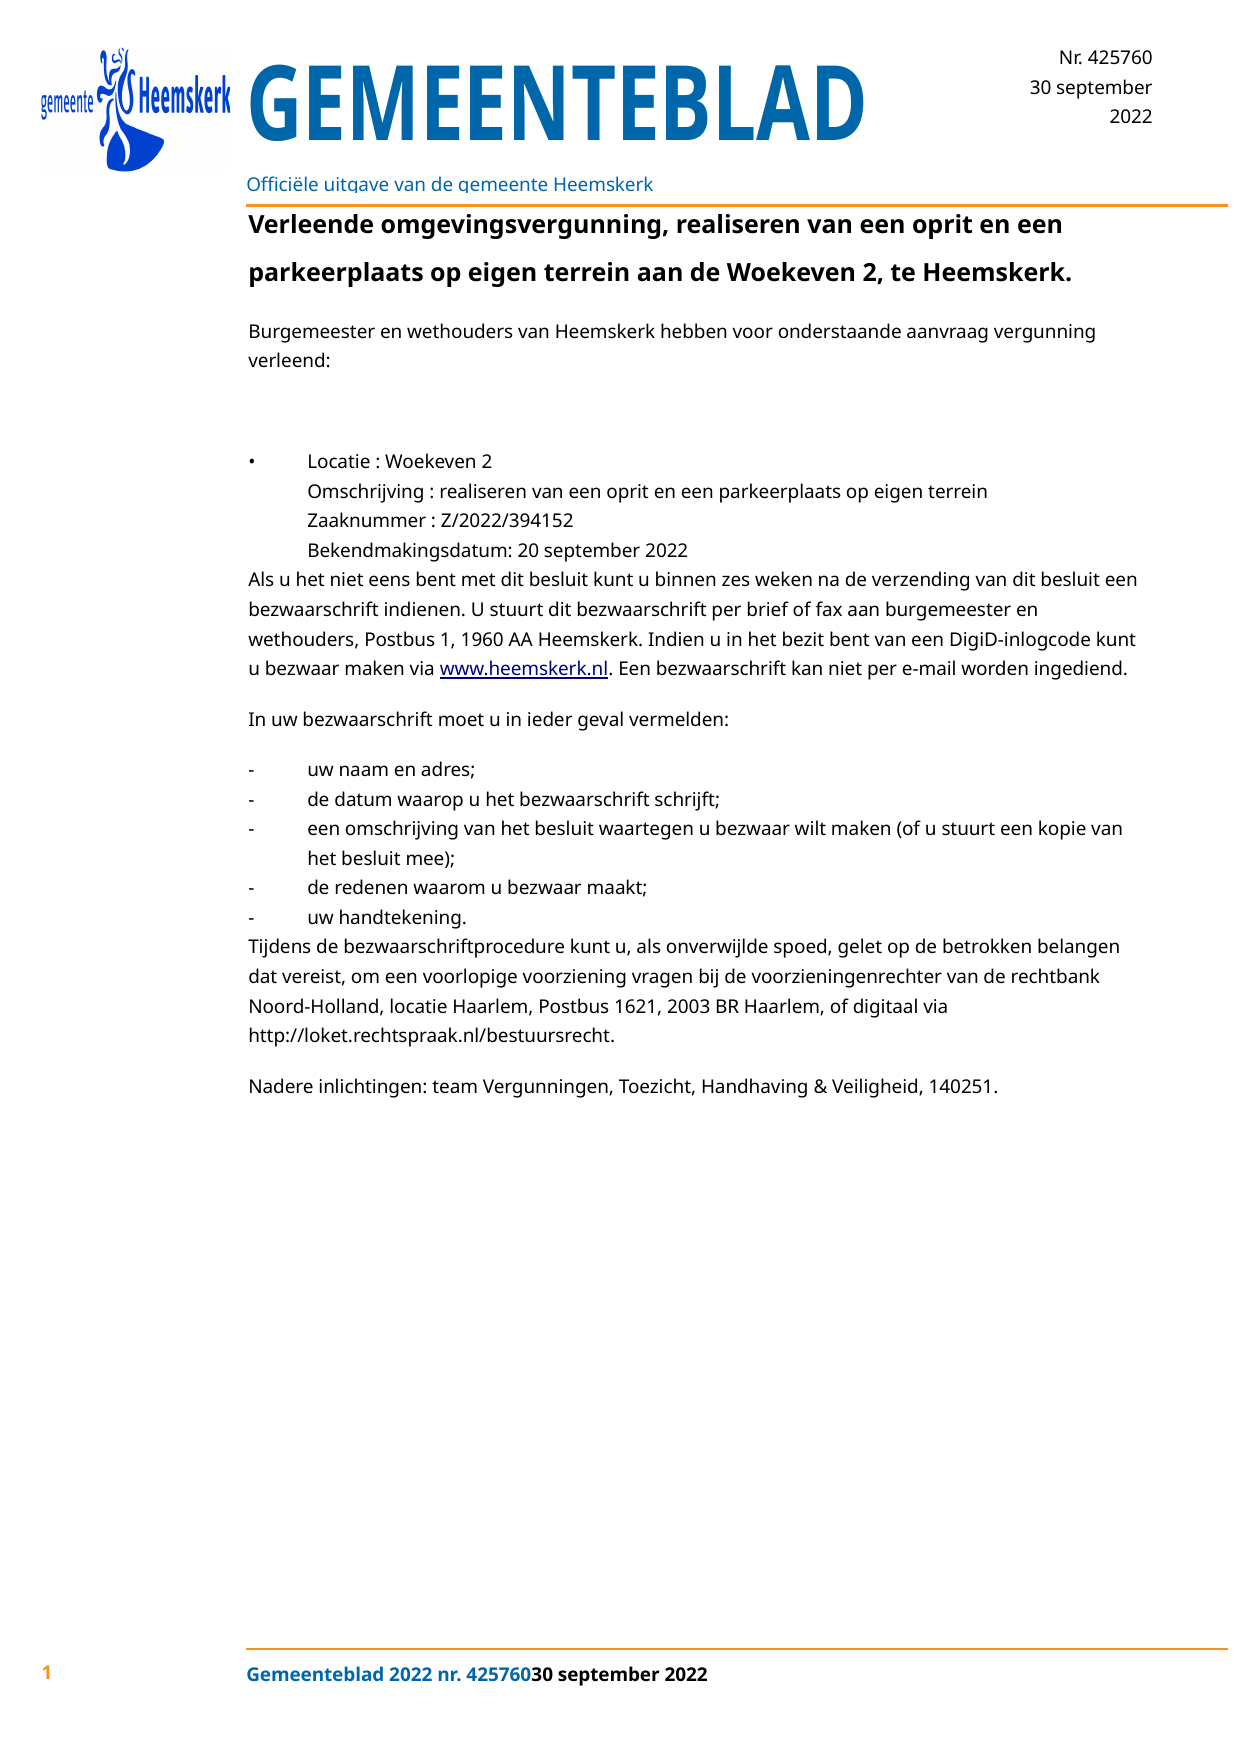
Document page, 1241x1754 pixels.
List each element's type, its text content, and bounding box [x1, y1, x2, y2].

list de redenen waarom u bezwaar maakt; [248, 874, 1152, 900]
text Tijdens de bezwaarschriftprocedure kunt u, als onverwijlde spoed, gelet op de betrokken belangen dat vereist, om een voorlopige voorziening vragen bij de voorzieningenrechter van de rechtbank Noord-Holland, locatie Haarlem, Postbus 1621, 2003 BR Haarlem, of digitaal via http://loket.rechtspraak.nl/bestuursrecht. [248, 934, 1152, 1048]
list Bekendmakingsdatum: 20 september 2022 [248, 537, 1152, 563]
list Omschrijving : realiseren van een oprit en een parkeerplaats op eigen terrein [248, 478, 1152, 504]
text Verleende omgevingsvergunning, realiseren van een oprit en een parkeerplaats op eigen terrein aan de Woekeven 2, te Heemskerk. [248, 207, 1152, 288]
list de datum waarop u het bezwaarschrift schrijft; [248, 786, 1152, 812]
text Burgemeester en wethouders van Heemskerk hebben voor onderstaande aanvraag vergunning verleend: [248, 318, 1152, 373]
list Locatie : Woekeven 2 [248, 448, 1152, 474]
list uw handtekening. [248, 904, 1152, 930]
text Als u het niet eens bent met dit besluit kunt u binnen zes weken na de verzending van dit besluit een bezwaarschrift indienen. U stuurt dit bezwaarschrift per brief of fax aan burgemeester en wethouders, Postbus 1, 1960 AA Heemskerk. Indien u in het bezit bent van een DigiD-inlogcode kunt u bezwaar maken via www.heemskerk.nl. Een bezwaarschrift kan niet per e-mail worden ingediend. [248, 567, 1152, 681]
list een omschrijving van het besluit waartegen u bezwaar wilt maken (of u stuurt een kopie van het besluit mee); [248, 815, 1152, 871]
text Nadere inlichtingen: team Vergunningen, Toezicht, Handhaving & Veiligheid, 140251. [248, 1073, 1152, 1099]
picture [41, 47, 231, 172]
list Zaaknummer : Z/2022/394152 [248, 507, 1152, 533]
list uw naam en adres; [248, 756, 1152, 782]
text In uw bezwaarschrift moet u in ieder geval vermelden: [248, 706, 1152, 732]
